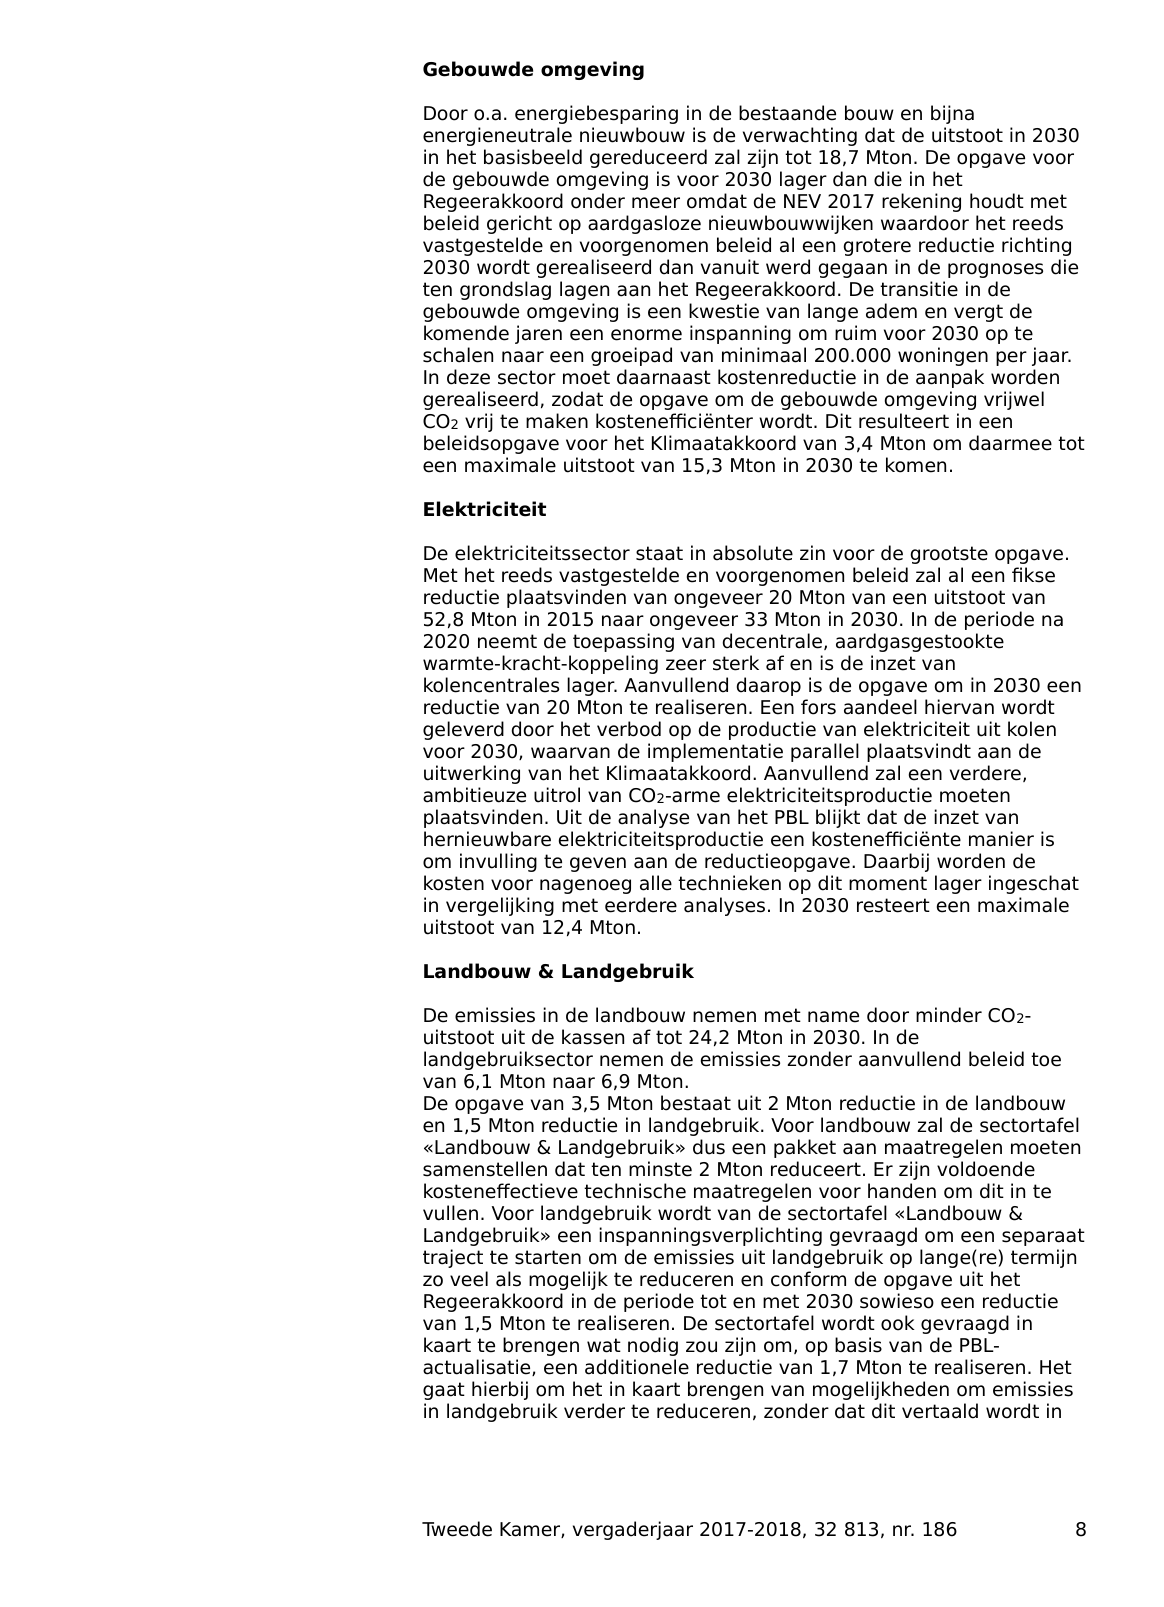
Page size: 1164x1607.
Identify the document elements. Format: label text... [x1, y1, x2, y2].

text De opgave van 3,5 Mton bestaat uit 2 Mton reductie in de landbouw en 1,5 Mton reductie in landgebruik. Voor landbouw zal de sectortafel «Landbouw & Landgebruik» dus een pakket aan maatregelen moeten samenstellen dat ten minste 2 Mton reduceert. Er zijn voldoende kosteneffectieve technische maatregelen voor handen om dit in te vullen. Voor landgebruik wordt van de sectortafel «Landbouw & Landgebruik» een inspanningsverplichting gevraagd om een separaat traject te starten om de emissies uit landgebruik op lange(re) termijn zo veel als mogelijk te reduceren en conform de opgave uit het Regeerakkoord in de periode tot en met 2030 sowieso een reductie van 1,5 Mton te realiseren. De sectortafel wordt ook gevraagd in kaart te brengen wat nodig zou zijn om, op basis van de PBL-actualisatie, een additionele reductie van 1,7 Mton te realiseren. Het gaat hierbij om het in kaart brengen van mogelijkheden om emissies in landgebruik verder te reduceren, zonder dat dit vertaald wordt in [422, 1093, 1087, 1423]
text De elektriciteitssector staat in absolute zin voor de grootste opgave. Met het reeds vastgestelde en voorgenomen beleid zal al een fikse reductie plaatsvinden van ongeveer 20 Mton van een uitstoot van 52,8 Mton in 2015 naar ongeveer 33 Mton in 2030. In de periode na 2020 neemt de toepassing van decentrale, aardgasgestookte warmte-kracht-koppeling zeer sterk af en is de inzet van kolencentrales lager. Aanvullend daarop is de opgave om in 2030 een reductie van 20 Mton te realiseren. Een fors aandeel hiervan wordt geleverd door het verbod op de productie van elektriciteit uit kolen voor 2030, waarvan de implementatie parallel plaatsvindt aan de uitwerking van het Klimaatakkoord. Aanvullend zal een verdere, ambitieuze uitrol van CO2-arme elektriciteitsproductie moeten plaatsvinden. Uit de analyse van het PBL blijkt dat de inzet van hernieuwbare elektriciteitsproductie een kostenefficiënte manier is om invulling te geven aan de reductieopgave. Daarbij worden de kosten voor nagenoeg alle technieken op dit moment lager ingeschat in vergelijking met eerdere analyses. In 2030 resteert een maximale uitstoot van 12,4 Mton. [422, 543, 1087, 939]
text Door o.a. energiebesparing in de bestaande bouw en bijna energieneutrale nieuwbouw is de verwachting dat de uitstoot in 2030 in het basisbeeld gereduceerd zal zijn tot 18,7 Mton. De opgave voor de gebouwde omgeving is voor 2030 lager dan die in het Regeerakkoord onder meer omdat de NEV 2017 rekening houdt met beleid gericht op aardgasloze nieuwbouwwijken waardoor het reeds vastgestelde en voorgenomen beleid al een grotere reductie richting 2030 wordt gerealiseerd dan vanuit werd gegaan in de prognoses die ten grondslag lagen aan het Regeerakkoord. De transitie in de gebouwde omgeving is een kwestie van lange adem en vergt de komende jaren een enorme inspanning om ruim voor 2030 op te schalen naar een groeipad van minimaal 200.000 woningen per jaar. In deze sector moet daarnaast kostenreductie in de aanpak worden gerealiseerd, zodat de opgave om de gebouwde omgeving vrijwel CO2 vrij te maken kostenefficiënter wordt. Dit resulteert in een beleidsopgave voor het Klimaatakkoord van 3,4 Mton om daarmee tot een maximale uitstoot van 15,3 Mton in 2030 te komen. [422, 103, 1087, 477]
text De emissies in de landbouw nemen met name door minder CO2-uitstoot uit de kassen af tot 24,2 Mton in 2030. In de landgebruiksector nemen de emissies zonder aanvullend beleid toe van 6,1 Mton naar 6,9 Mton. [422, 1005, 1087, 1093]
subtitle Landbouw & Landgebruik [422, 961, 1087, 983]
subtitle Gebouwde omgeving [422, 59, 1087, 81]
subtitle Elektriciteit [422, 499, 1087, 521]
